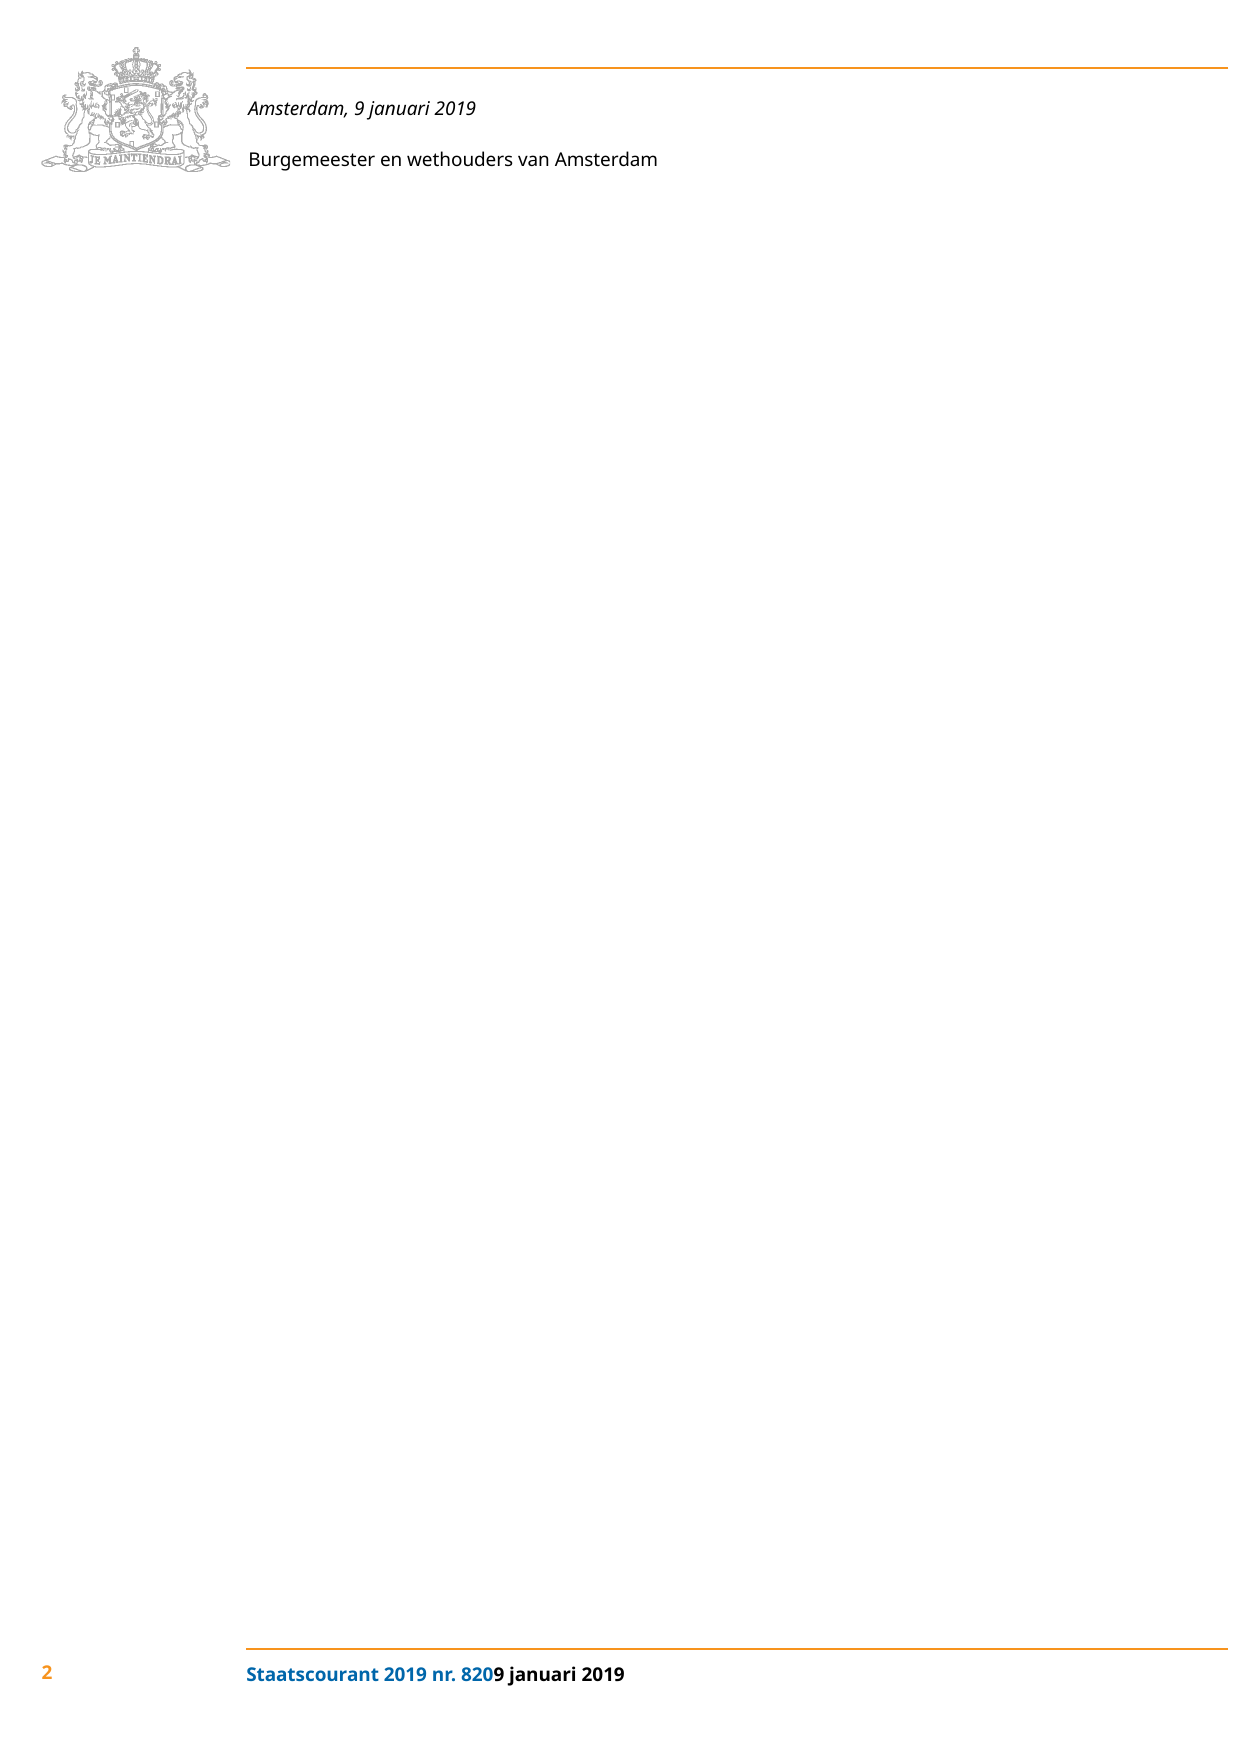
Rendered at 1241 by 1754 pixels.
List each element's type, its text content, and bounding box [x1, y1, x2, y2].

text Amsterdam, 9 januari 2019 [248, 95, 1152, 121]
text Burgemeester en wethouders van Amsterdam [248, 146, 1152, 172]
picture [41, 47, 231, 172]
